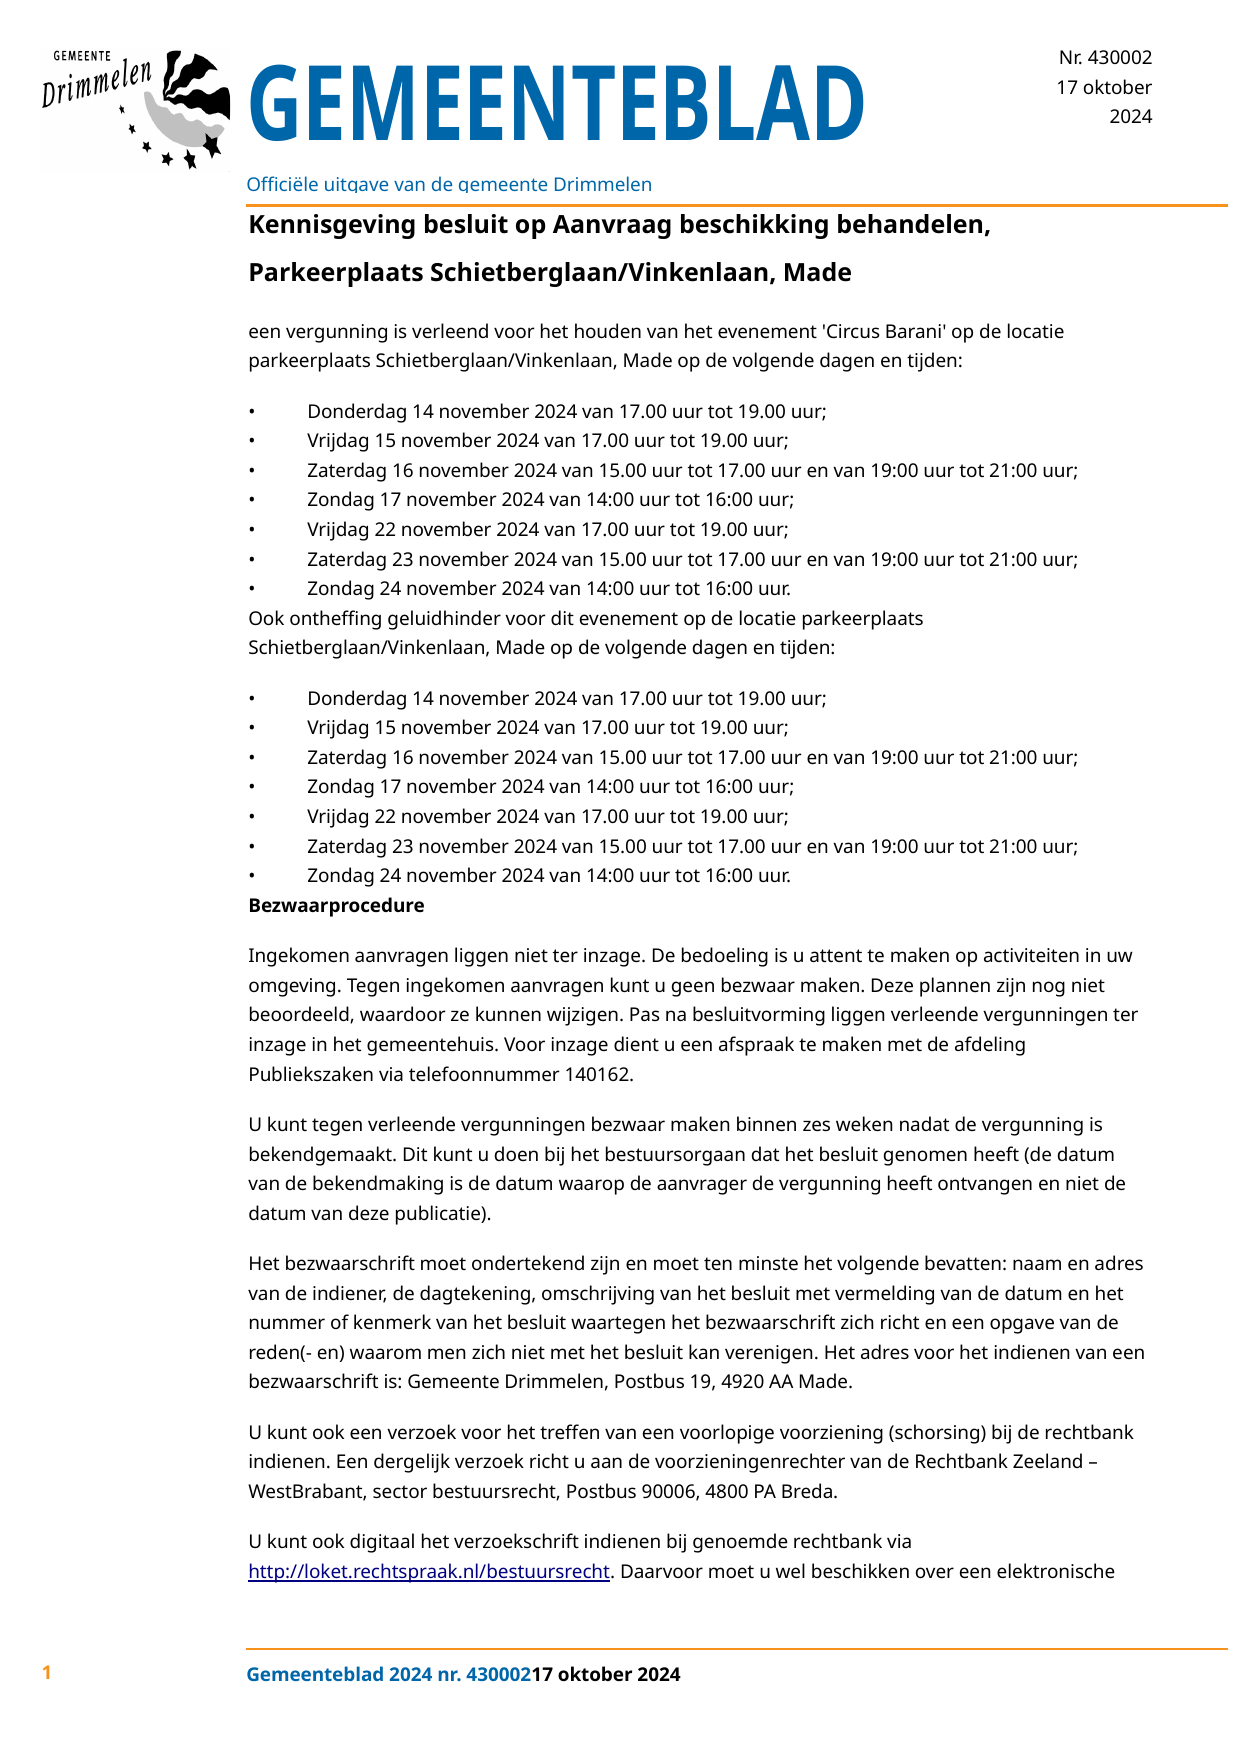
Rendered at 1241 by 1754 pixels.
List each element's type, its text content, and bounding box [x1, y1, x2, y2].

text U kunt tegen verleende vergunningen bezwaar maken binnen zes weken nadat de vergunning is bekendgemaakt. Dit kunt u doen bij het bestuursorgaan dat het besluit genomen heeft (de datum van de bekendmaking is de datum waarop de aanvrager de vergunning heeft ontvangen en niet de datum van deze publicatie). [248, 1111, 1152, 1226]
list Zondag 24 november 2024 van 14:00 uur tot 16:00 uur. [248, 862, 1152, 888]
text Ingekomen aanvragen liggen niet ter inzage. De bedoeling is u attent te maken op activiteiten in uw omgeving. Tegen ingekomen aanvragen kunt u geen bezwaar maken. Deze plannen zijn nog niet beoordeeld, waardoor ze kunnen wijzigen. Pas na besluitvorming liggen verleende vergunningen ter inzage in het gemeentehuis. Voor inzage dient u een afspraak te maken met de afdeling Publiekszaken via telefoonnummer 140162. [248, 942, 1152, 1087]
list Vrijdag 22 november 2024 van 17.00 uur tot 19.00 uur; [248, 803, 1152, 829]
list Zondag 24 november 2024 van 14:00 uur tot 16:00 uur. [248, 575, 1152, 601]
text U kunt ook een verzoek voor het treffen van een voorlopige voorziening (schorsing) bij de rechtbank indienen. Een dergelijk verzoek richt u aan de voorzieningenrechter van de Rechtbank Zeeland – WestBrabant, sector bestuursrecht, Postbus 90006, 4800 PA Breda. [248, 1419, 1152, 1504]
list Vrijdag 15 november 2024 van 17.00 uur tot 19.00 uur; [248, 714, 1152, 740]
list Zondag 17 november 2024 van 14:00 uur tot 16:00 uur; [248, 487, 1152, 512]
picture [41, 47, 231, 172]
list Vrijdag 22 november 2024 van 17.00 uur tot 19.00 uur; [248, 516, 1152, 542]
list Donderdag 14 november 2024 van 17.00 uur tot 19.00 uur; [248, 398, 1152, 424]
text een vergunning is verleend voor het houden van het evenement 'Circus Barani' op de locatie parkeerplaats Schietberglaan/Vinkenlaan, Made op de volgende dagen en tijden: [248, 318, 1152, 373]
text Bezwaarprocedure [248, 892, 1152, 918]
text U kunt ook digitaal het verzoekschrift indienen bij genoemde rechtbank via http://loket.rechtspraak.nl/bestuursrecht. Daarvoor moet u wel beschikken over een elektronische [248, 1529, 1152, 1584]
list Donderdag 14 november 2024 van 17.00 uur tot 19.00 uur; [248, 685, 1152, 711]
text Ook ontheffing geluidhinder voor dit evenement op de locatie parkeerplaats Schietberglaan/Vinkenlaan, Made op de volgende dagen en tijden: [248, 605, 1152, 660]
list Zaterdag 16 november 2024 van 15.00 uur tot 17.00 uur en van 19:00 uur tot 21:00 uur; [248, 457, 1152, 483]
text Het bezwaarschrift moet ondertekend zijn en moet ten minste het volgende bevatten: naam en adres van de indiener, de dagtekening, omschrijving van het besluit met vermelding van de datum en het nummer of kenmerk van het besluit waartegen het bezwaarschrift zich richt en een opgave van de reden(- en) waarom men zich niet met het besluit kan verenigen. Het adres voor het indienen van een bezwaarschrift is: Gemeente Drimmelen, Postbus 19, 4920 AA Made. [248, 1250, 1152, 1394]
list Zaterdag 16 november 2024 van 15.00 uur tot 17.00 uur en van 19:00 uur tot 21:00 uur; [248, 744, 1152, 770]
text Kennisgeving besluit op Aanvraag beschikking behandelen, Parkeerplaats Schietberglaan/Vinkenlaan, Made [248, 207, 1152, 288]
list Zondag 17 november 2024 van 14:00 uur tot 16:00 uur; [248, 774, 1152, 799]
list Zaterdag 23 november 2024 van 15.00 uur tot 17.00 uur en van 19:00 uur tot 21:00 uur; [248, 833, 1152, 859]
list Zaterdag 23 november 2024 van 15.00 uur tot 17.00 uur en van 19:00 uur tot 21:00 uur; [248, 546, 1152, 572]
list Vrijdag 15 november 2024 van 17.00 uur tot 19.00 uur; [248, 427, 1152, 453]
